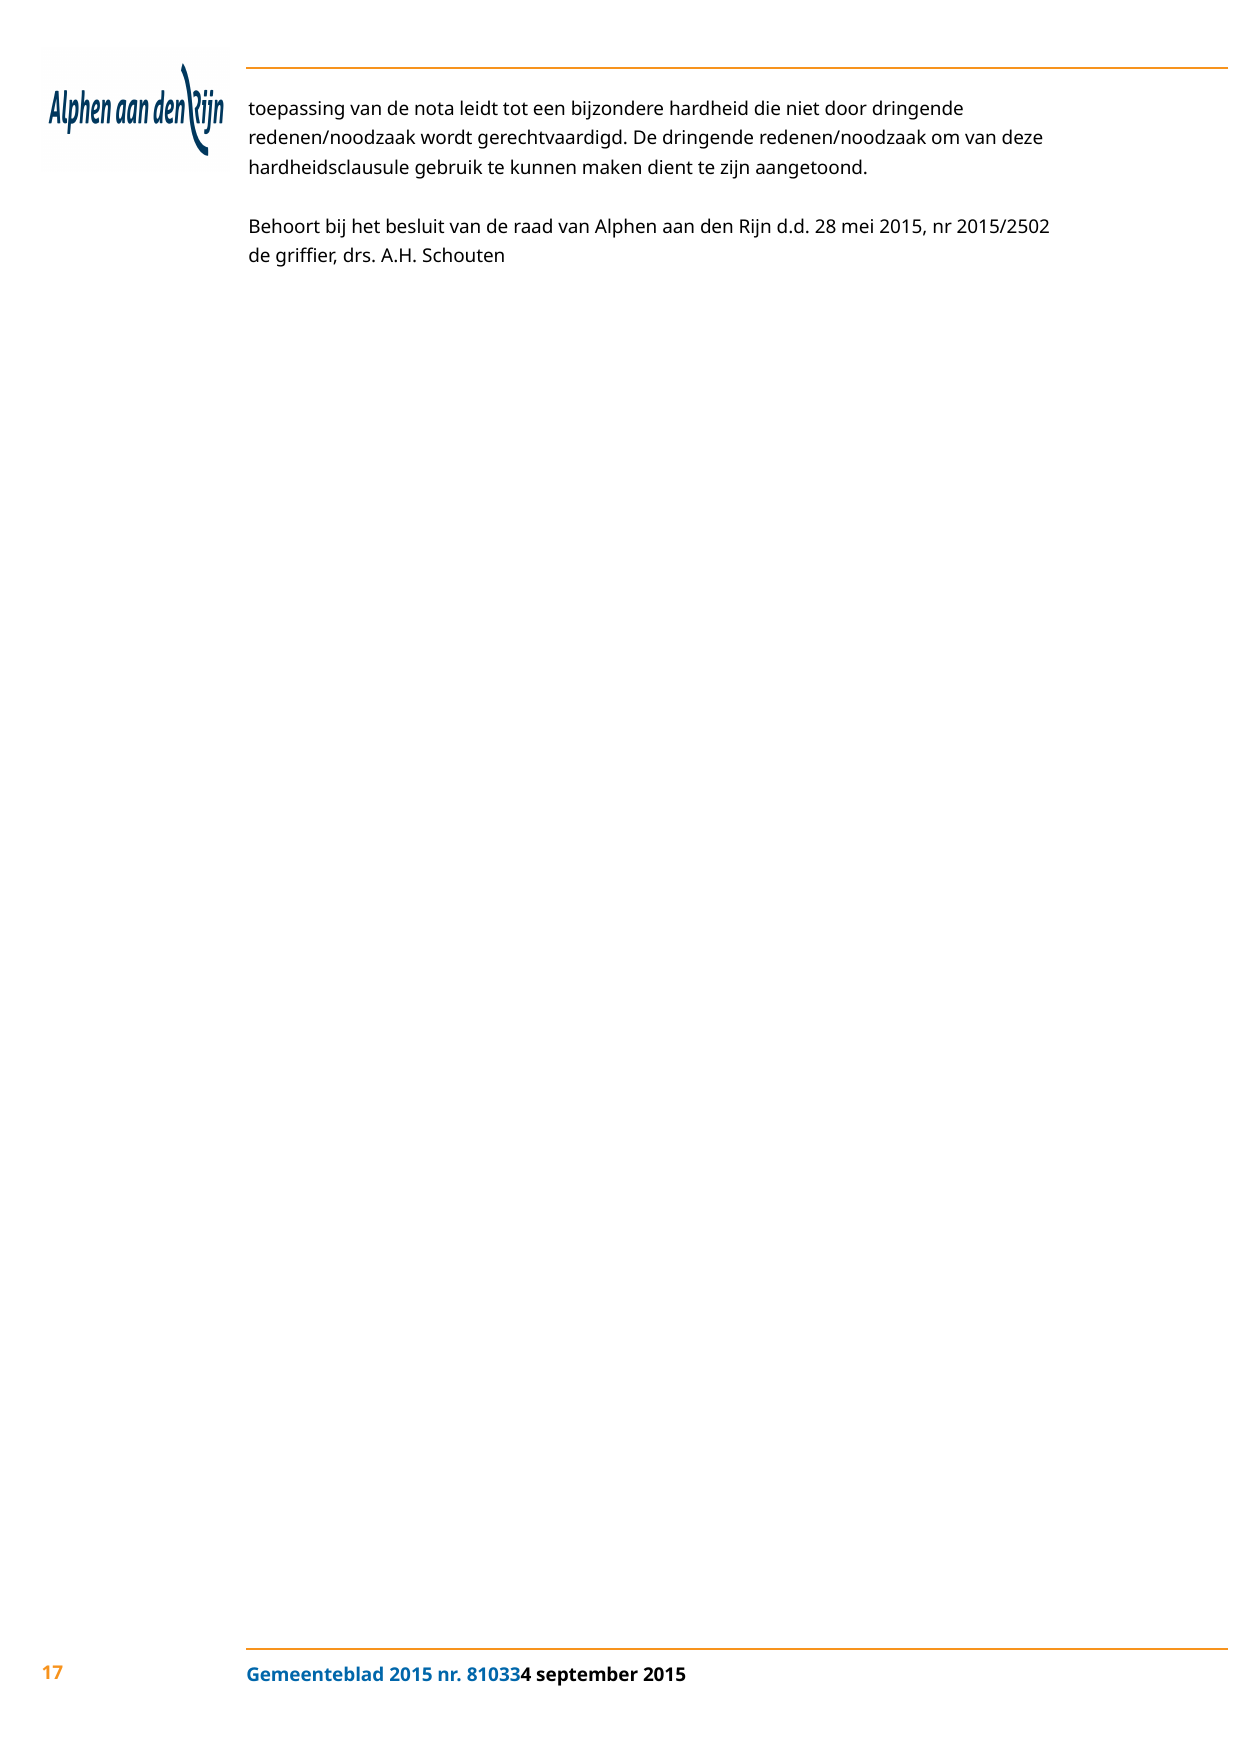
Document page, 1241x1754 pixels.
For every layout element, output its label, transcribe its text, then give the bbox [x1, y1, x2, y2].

text Behoort bij het besluit van de raad van Alphen aan den Rijn d.d. 28 mei 2015, nr 2015/2502 [248, 213, 1152, 239]
text redenen/noodzaak wordt gerechtvaardigd. De dringende redenen/noodzaak om van deze hardheidsclausule gebruik te kunnen maken dient te zijn aangetoond. [248, 124, 1152, 180]
text de griffier, drs. A.H. Schouten [248, 243, 1152, 268]
picture [41, 47, 231, 172]
text toepassing van de nota leidt tot een bijzondere hardheid die niet door dringende [248, 95, 1152, 121]
